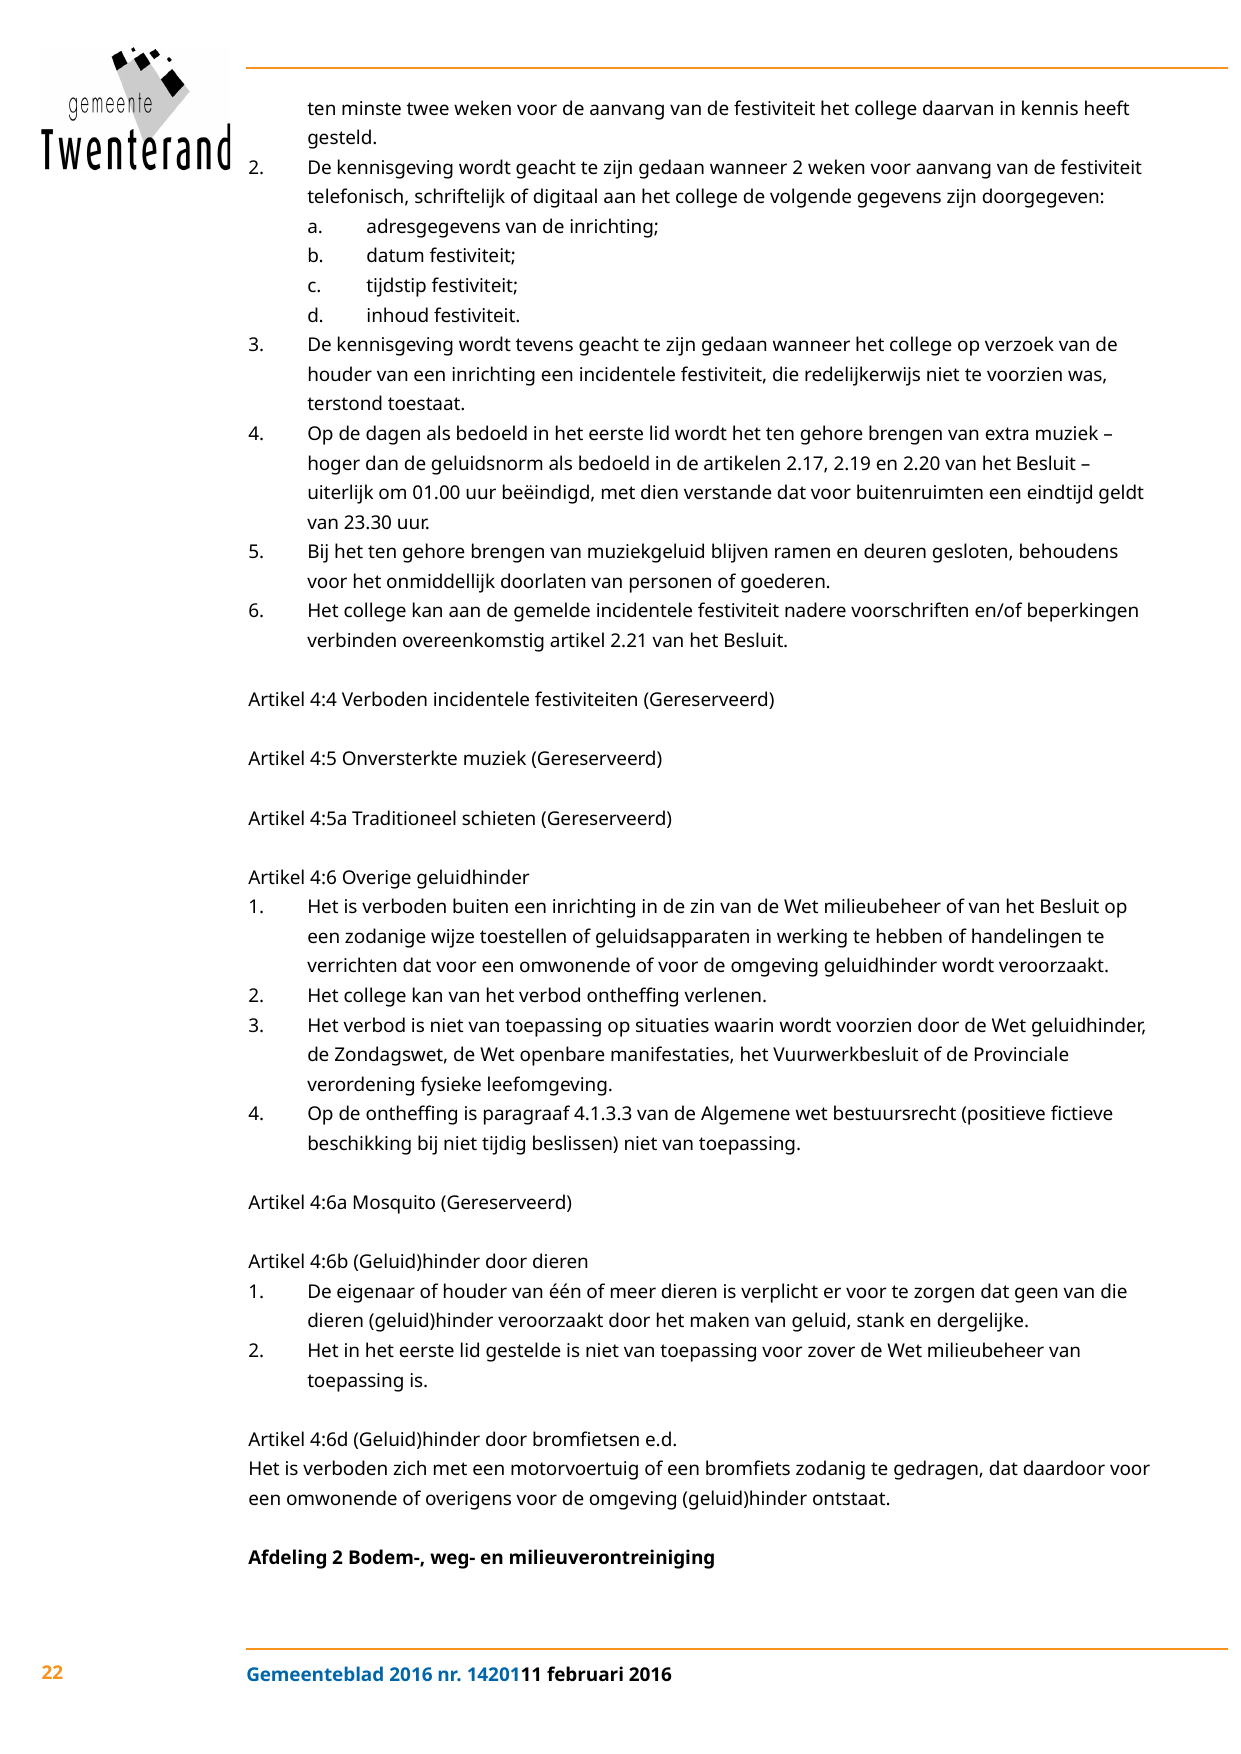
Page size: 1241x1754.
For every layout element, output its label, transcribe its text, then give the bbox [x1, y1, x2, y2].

text Artikel 4:6a Mosquito (Gereserveerd) [248, 1189, 1152, 1215]
list Het college kan van het verbod ontheffing verlenen. [248, 982, 1152, 1008]
list adresgegevens van de inrichting; [307, 213, 1152, 239]
list De kennisgeving wordt geacht te zijn gedaan wanneer 2 weken voor aanvang van de festiviteit telefonisch, schriftelijk of digitaal aan het college de volgende gegevens zijn doorgegeven: [248, 154, 1152, 209]
list Het is verboden buiten een inrichting in de zin van de Wet milieubeheer of van het Besluit op een zodanige wijze toestellen of geluidsapparaten in werking te hebben of handelingen te verrichten dat voor een omwonende of voor de omgeving geluidhinder wordt veroorzaakt. [248, 893, 1152, 978]
text Artikel 4:5a Traditioneel schieten (Gereserveerd) [248, 805, 1152, 831]
list Bij het ten gehore brengen van muziekgeluid blijven ramen en deuren gesloten, behoudens voor het onmiddellijk doorlaten van personen of goederen. [248, 538, 1152, 594]
list Het verbod is niet van toepassing op situaties waarin wordt voorzien door de Wet geluidhinder, de Zondagswet, de Wet openbare manifestaties, het Vuurwerkbesluit of de Provinciale verordening fysieke leefomgeving. [248, 1012, 1152, 1097]
text Artikel 4:6b (Geluid)hinder door dieren [248, 1248, 1152, 1274]
list Op de ontheffing is paragraaf 4.1.3.3 van de Algemene wet bestuursrecht (positieve fictieve beschikking bij niet tijdig beslissen) niet van toepassing. [248, 1101, 1152, 1156]
list inhoud festiviteit. [307, 302, 1152, 328]
list datum festiviteit; [307, 243, 1152, 268]
picture [41, 47, 231, 172]
text Artikel 4:6d (Geluid)hinder door bromfietsen e.d. [248, 1426, 1152, 1452]
list De kennisgeving wordt tevens geacht te zijn gedaan wanneer het college op verzoek van de houder van een inrichting een incidentele festiviteit, die redelijkerwijs niet te voorzien was, terstond toestaat. [248, 331, 1152, 416]
list Op de dagen als bedoeld in het eerste lid wordt het ten gehore brengen van extra muziek – hoger dan de geluidsnorm als bedoeld in de artikelen 2.17, 2.19 en 2.20 van het Besluit – uiterlijk om 01.00 uur beëindigd, met dien verstande dat voor buitenruimten een eindtijd geldt van 23.30 uur. [248, 420, 1152, 535]
list Het college kan aan de gemelde incidentele festiviteit nadere voorschriften en/of beperkingen verbinden overeenkomstig artikel 2.21 van het Besluit. [248, 598, 1152, 653]
text Artikel 4:6 Overige geluidhinder [248, 864, 1152, 890]
text Afdeling 2 Bodem-, weg- en milieuverontreiniging [248, 1544, 1152, 1570]
text Artikel 4:4 Verboden incidentele festiviteiten (Gereserveerd) [248, 686, 1152, 712]
list De eigenaar of houder van één of meer dieren is verplicht er voor te zorgen dat geen van die dieren (geluid)hinder veroorzaakt door het maken van geluid, stank en dergelijke. [248, 1278, 1152, 1333]
text Het is verboden zich met een motorvoertuig of een bromfiets zodanig te gedragen, dat daardoor voor een omwonende of overigens voor de omgeving (geluid)hinder ontstaat. [248, 1456, 1152, 1511]
list ten minste twee weken voor de aanvang van de festiviteit het college daarvan in kennis heeft gesteld. [248, 95, 1152, 150]
list tijdstip festiviteit; [307, 272, 1152, 298]
list Het in het eerste lid gestelde is niet van toepassing voor zover de Wet milieubeheer van toepassing is. [248, 1337, 1152, 1393]
text Artikel 4:5 Onversterkte muziek (Gereserveerd) [248, 746, 1152, 771]
